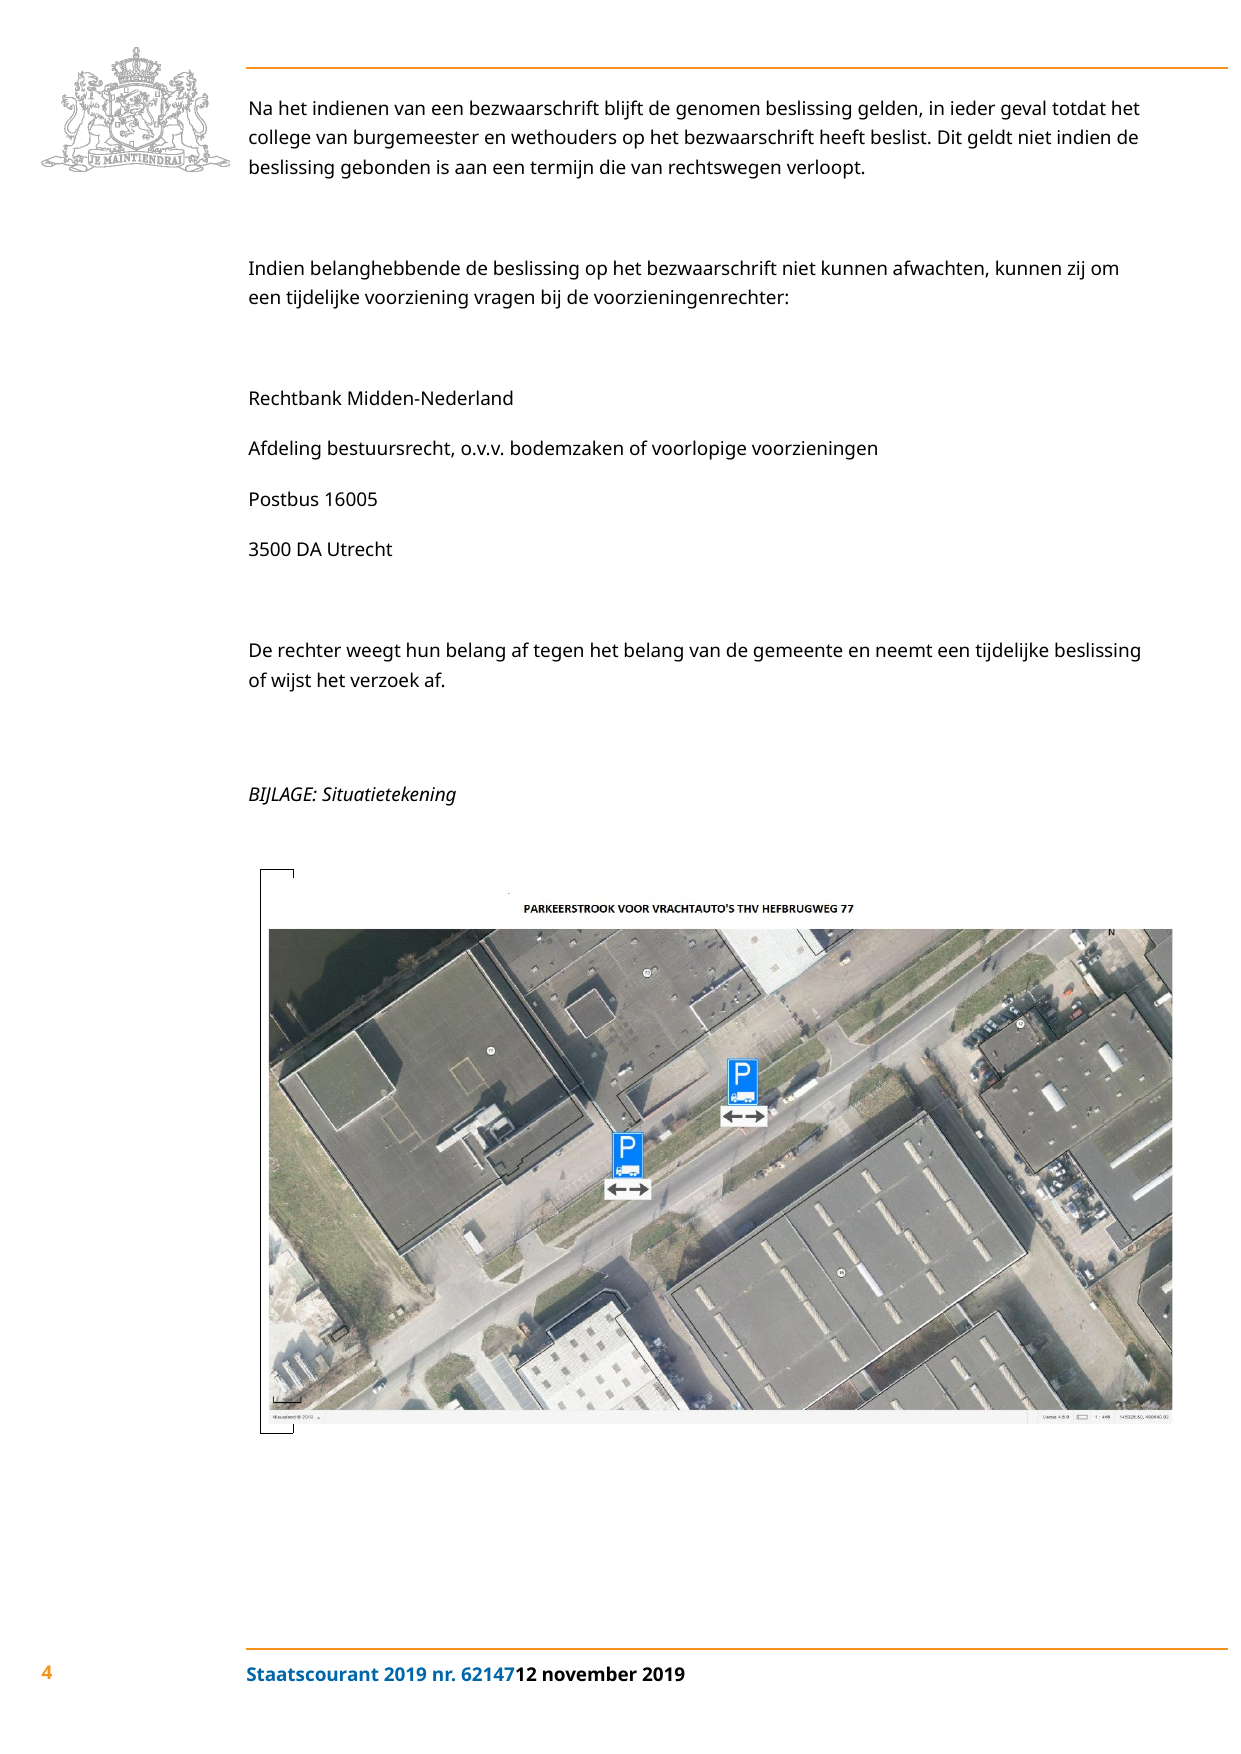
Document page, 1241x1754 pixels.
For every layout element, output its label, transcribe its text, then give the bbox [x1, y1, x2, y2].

text Afdeling bestuursrecht, o.v.v. bodemzaken of voorlopige voorzieningen [248, 436, 1152, 461]
text BIJLAGE: Situatietekening [248, 781, 1152, 807]
text Rechtbank Midden-Nederland [248, 385, 1152, 411]
text Indien belanghebbende de beslissing op het bezwaarschrift niet kunnen afwachten, kunnen zij om een tijdelijke voorziening vragen bij de voorzieningenrechter: [248, 255, 1152, 310]
text Na het indienen van een bezwaarschrift blijft de genomen beslissing gelden, in ieder geval totdat het college van burgemeester en wethouders op het bezwaarschrift heeft beslist. Dit geldt niet indien de beslissing gebonden is aan een termijn die van rechtswegen verloopt. [248, 95, 1152, 180]
text Postbus 16005 [248, 486, 1152, 512]
picture [41, 47, 231, 172]
picture [268, 878, 1173, 1424]
text De rechter weegt hun belang af tegen het belang van de gemeente en neemt een tijdelijke beslissing of wijst het verzoek af. [248, 637, 1152, 693]
text 3500 DA Utrecht [248, 536, 1152, 562]
